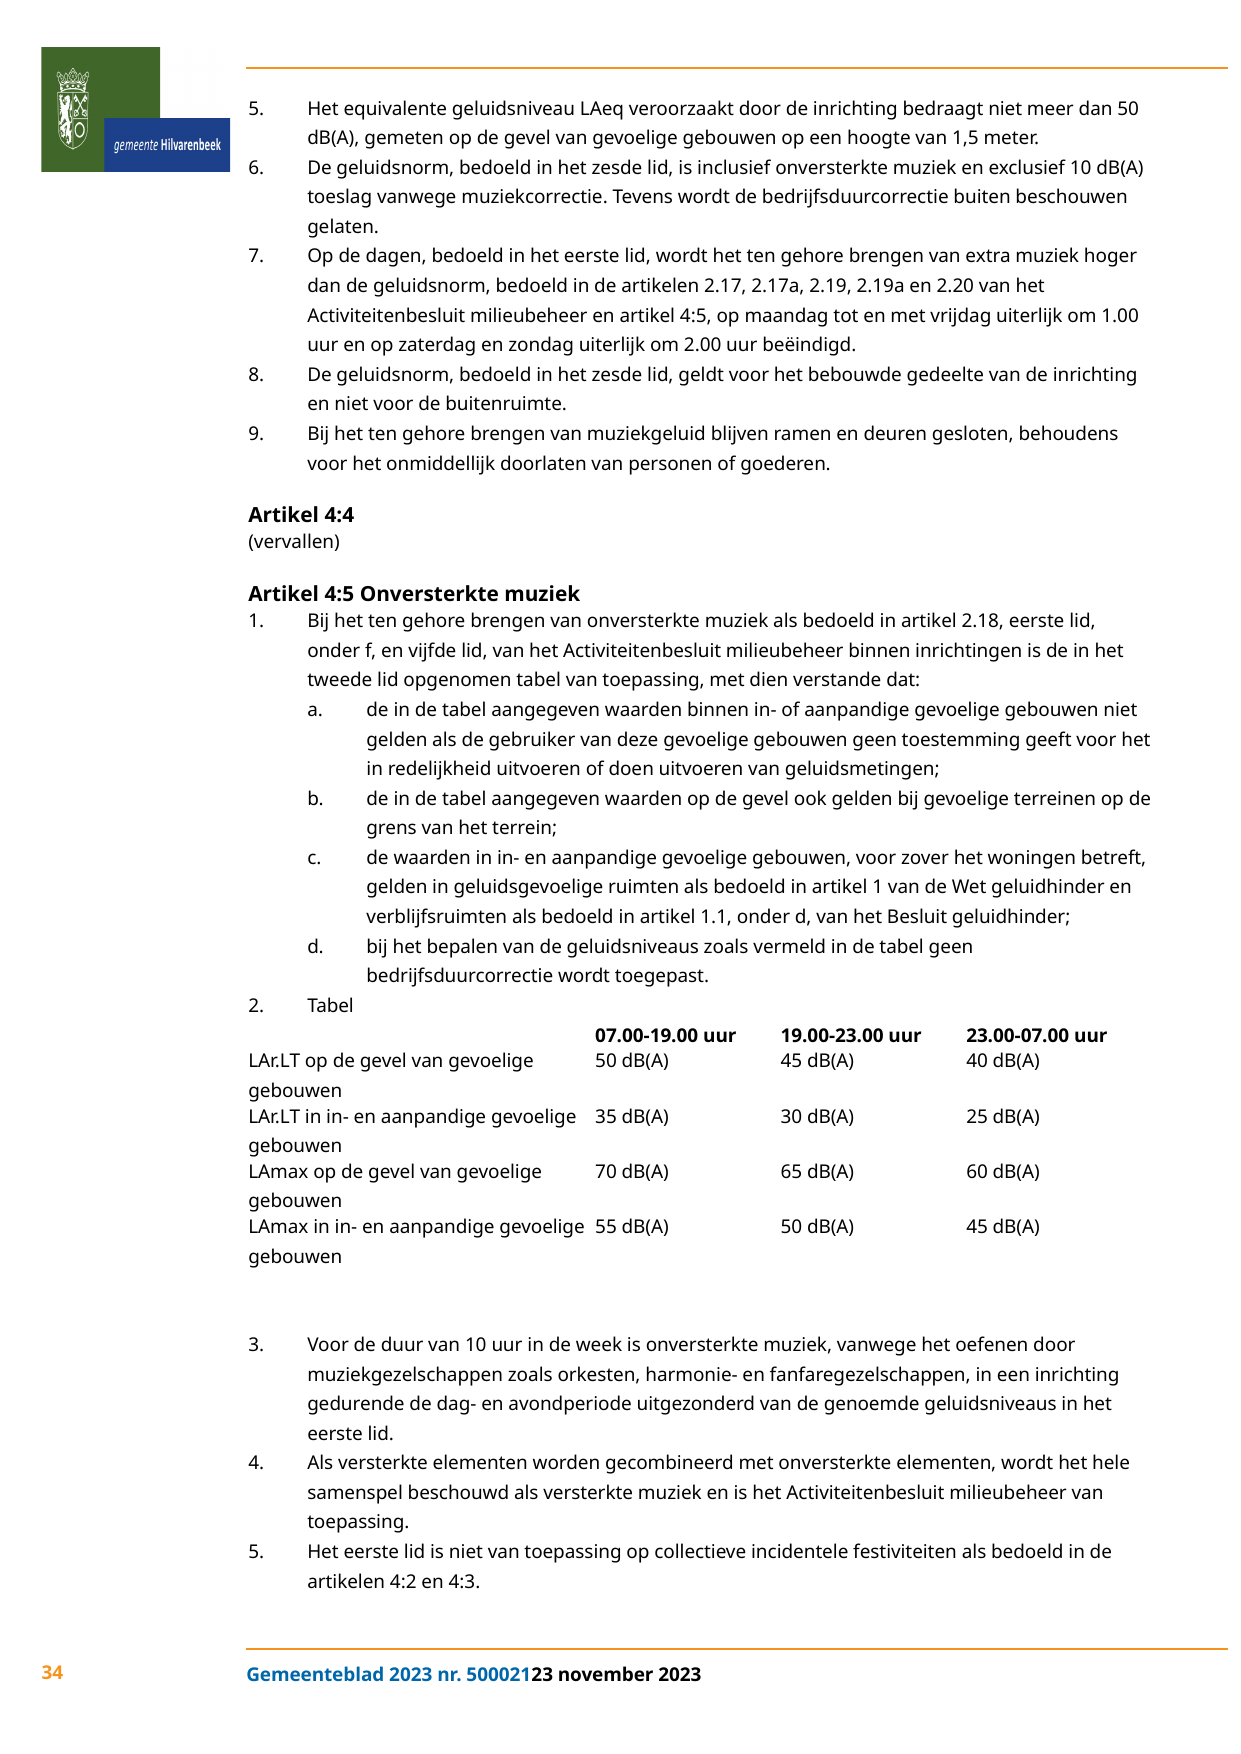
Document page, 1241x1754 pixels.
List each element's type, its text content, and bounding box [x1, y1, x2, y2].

table_header [248, 1022, 595, 1047]
table_cell 50 dB(A) [595, 1048, 780, 1103]
table_cell 60 dB(A) [966, 1158, 1152, 1213]
text (vervallen) [248, 529, 1152, 554]
table_cell 50 dB(A) [780, 1214, 966, 1269]
table_header 19.00-23.00 uur [780, 1022, 966, 1047]
table_cell LAr.LT in in- en aanpandige gevoelige gebouwen [248, 1103, 595, 1158]
table_cell 25 dB(A) [966, 1103, 1152, 1158]
list Voor de duur van 10 uur in de week is onversterkte muziek, vanwege het oefenen door muziekgezelschappen zoals orkesten, harmonie- en fanfaregezelschappen, in een inrichting gedurende de dag- en avondperiode uitgezonderd van de genoemde geluidsniveaus in het eerste lid. [248, 1331, 1152, 1446]
list Als versterkte elementen worden gecombineerd met onversterkte elementen, wordt het hele samenspel beschouwd als versterkte muziek en is het Activiteitenbesluit milieubeheer van toepassing. [248, 1449, 1152, 1534]
table_header 07.00-19.00 uur [595, 1022, 780, 1047]
table_cell LAmax in in- en aanpandige gevoelige gebouwen [248, 1214, 595, 1269]
list Op de dagen, bedoeld in het eerste lid, wordt het ten gehore brengen van extra muziek hoger dan de geluidsnorm, bedoeld in de artikelen 2.17, 2.17a, 2.19, 2.19a en 2.20 van het Activiteitenbesluit milieubeheer en artikel 4:5, op maandag tot en met vrijdag uiterlijk om 1.00 uur en op zaterdag en zondag uiterlijk om 2.00 uur beëindigd. [248, 243, 1152, 357]
list Bij het ten gehore brengen van muziekgeluid blijven ramen en deuren gesloten, behoudens voor het onmiddellijk doorlaten van personen of goederen. [248, 420, 1152, 476]
list de in de tabel aangegeven waarden binnen in- of aanpandige gevoelige gebouwen niet gelden als de gebruiker van deze gevoelige gebouwen geen toestemming geeft voor het in redelijkheid uitvoeren of doen uitvoeren van geluidsmetingen; [307, 696, 1152, 781]
table_cell 65 dB(A) [780, 1158, 966, 1213]
list De geluidsnorm, bedoeld in het zesde lid, is inclusief onversterkte muziek en exclusief 10 dB(A) toeslag vanwege muziekcorrectie. Tevens wordt de bedrijfsduurcorrectie buiten beschouwen gelaten. [248, 154, 1152, 239]
list Het equivalente geluidsniveau LAeq veroorzaakt door de inrichting bedraagt niet meer dan 50 dB(A), gemeten op de gevel van gevoelige gebouwen op een hoogte van 1,5 meter. [248, 95, 1152, 150]
table_cell 40 dB(A) [966, 1048, 1152, 1103]
table_header 23.00-07.00 uur [966, 1022, 1152, 1047]
list de in de tabel aangegeven waarden op de gevel ook gelden bij gevoelige terreinen op de grens van het terrein; [307, 785, 1152, 840]
table_cell 35 dB(A) [595, 1103, 780, 1158]
table_cell 45 dB(A) [780, 1048, 966, 1103]
table_cell 70 dB(A) [595, 1158, 780, 1213]
list Het eerste lid is niet van toepassing op collectieve incidentele festiviteiten als bedoeld in de artikelen 4:2 en 4:3. [248, 1538, 1152, 1593]
text Artikel 4:5 Onversterkte muziek [248, 579, 1152, 607]
list bij het bepalen van de geluidsniveaus zoals vermeld in de tabel geen bedrijfsduurcorrectie wordt toegepast. [307, 933, 1152, 988]
list Bij het ten gehore brengen van onversterkte muziek als bedoeld in artikel 2.18, eerste lid, onder f, en vijfde lid, van het Activiteitenbesluit milieubeheer binnen inrichtingen is de in het tweede lid opgenomen tabel van toepassing, met dien verstande dat: [248, 607, 1152, 692]
picture [41, 47, 231, 172]
table_cell LAmax op de gevel van gevoelige gebouwen [248, 1158, 595, 1213]
list Tabel [248, 992, 1152, 1018]
table_cell 55 dB(A) [595, 1214, 780, 1269]
list de waarden in in- en aanpandige gevoelige gebouwen, voor zover het woningen betreft, gelden in geluidsgevoelige ruimten als bedoeld in artikel 1 van de Wet geluidhinder en verblijfsruimten als bedoeld in artikel 1.1, onder d, van het Besluit geluidhinder; [307, 844, 1152, 929]
table_cell LAr.LT op de gevel van gevoelige gebouwen [248, 1048, 595, 1103]
list De geluidsnorm, bedoeld in het zesde lid, geldt voor het bebouwde gedeelte van de inrichting en niet voor de buitenruimte. [248, 361, 1152, 416]
text Artikel 4:4 [248, 500, 1152, 529]
table_cell 30 dB(A) [780, 1103, 966, 1158]
table_cell 45 dB(A) [966, 1214, 1152, 1269]
